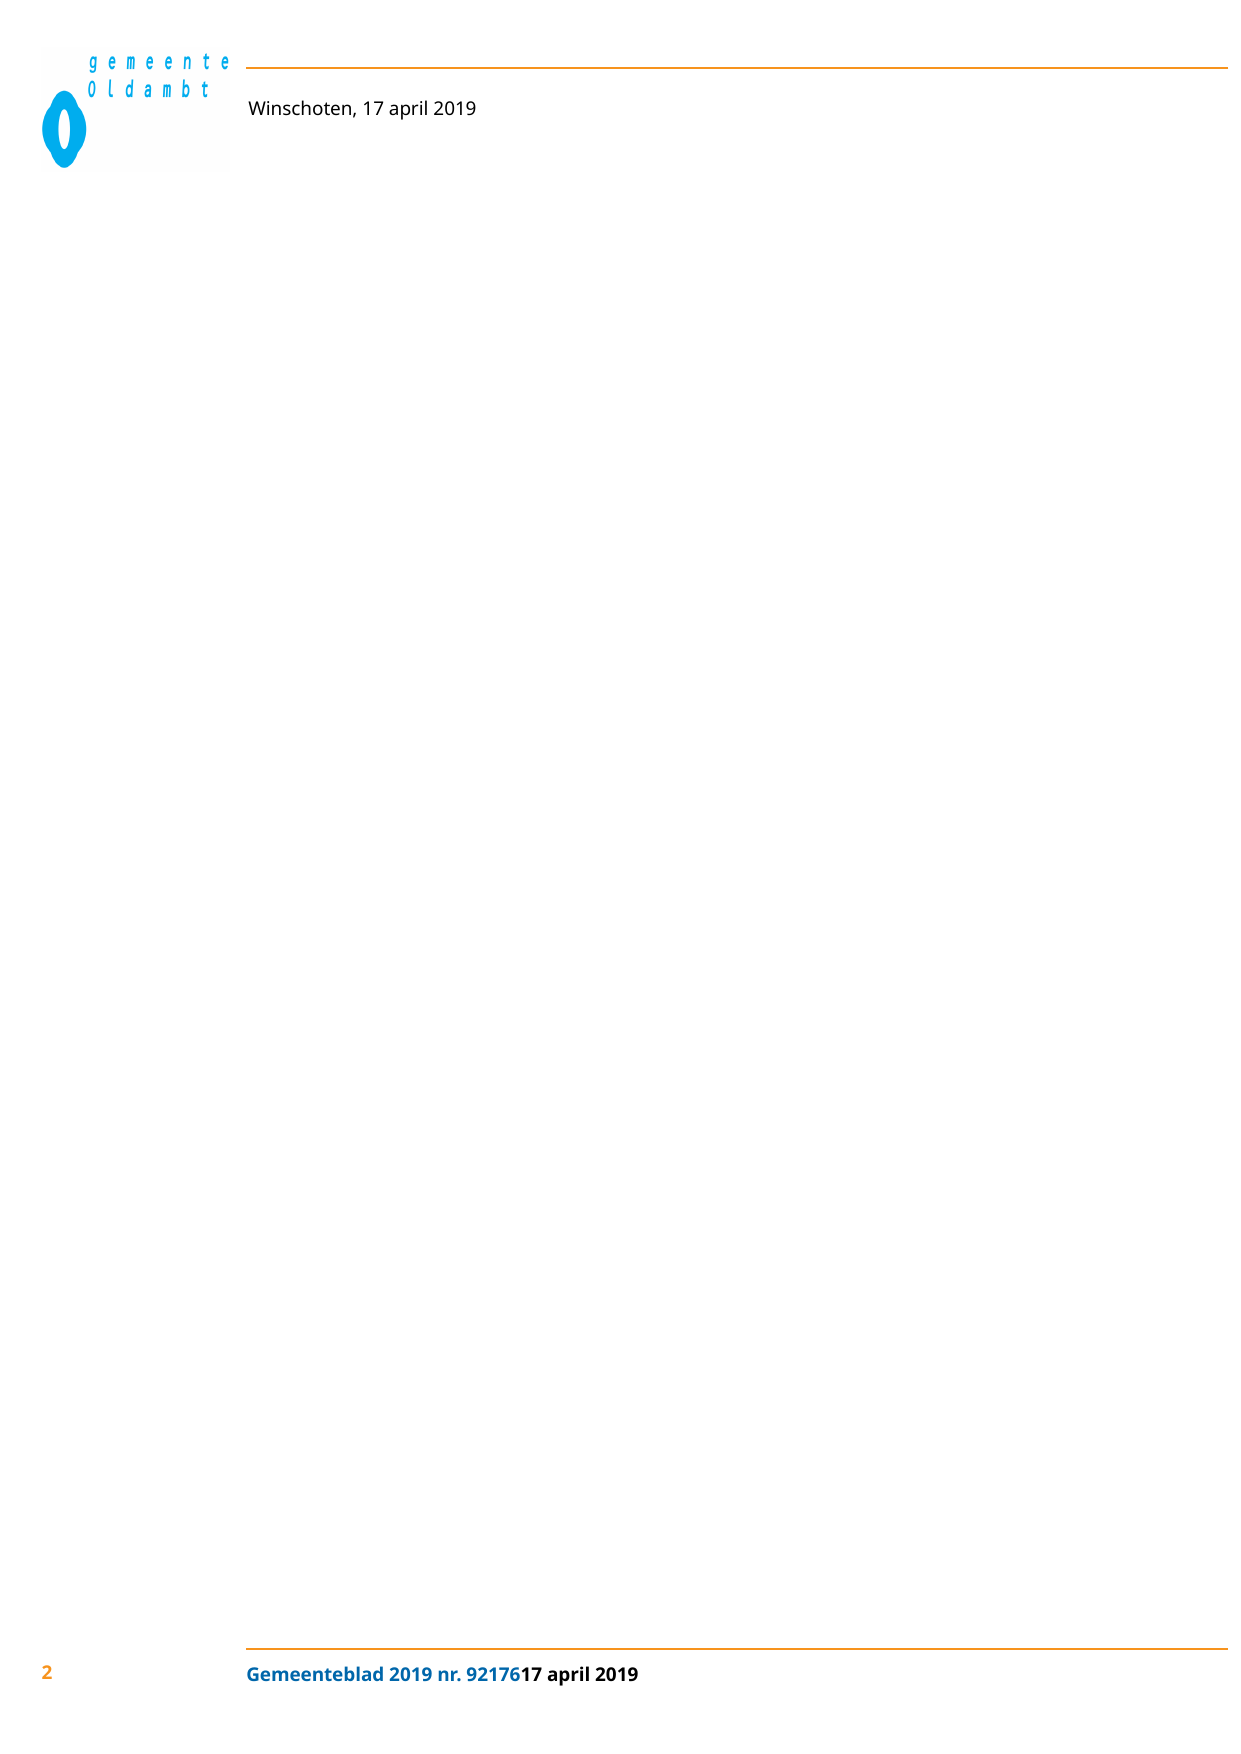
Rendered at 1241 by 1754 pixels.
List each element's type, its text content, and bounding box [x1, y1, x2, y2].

text Winschoten, 17 april 2019 [248, 95, 1152, 121]
picture [41, 47, 231, 172]
